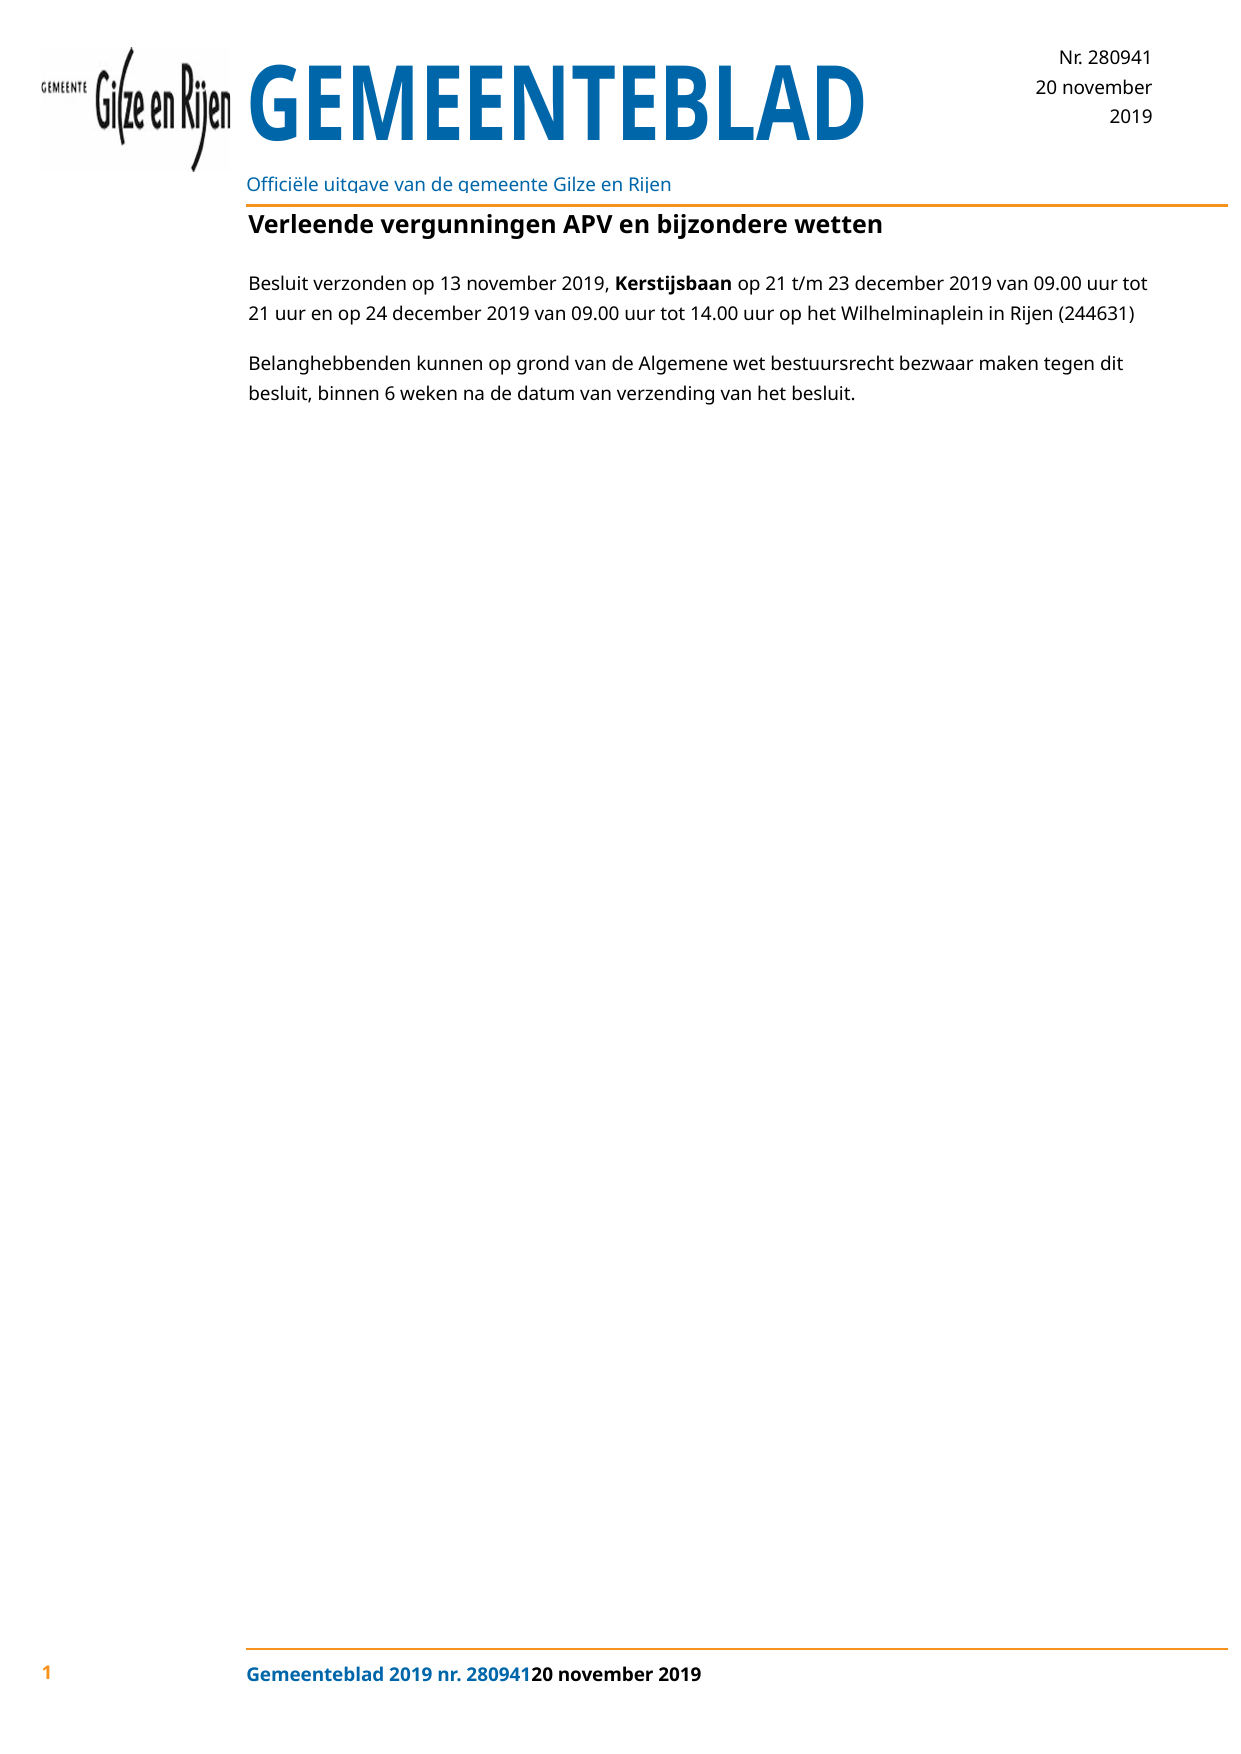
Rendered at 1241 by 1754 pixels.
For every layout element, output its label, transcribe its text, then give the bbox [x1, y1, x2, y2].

text Verleende vergunningen APV en bijzondere wetten [248, 207, 1152, 241]
text Belanghebbenden kunnen op grond van de Algemene wet bestuursrecht bezwaar maken tegen dit besluit, binnen 6 weken na de datum van verzending van het besluit. [248, 350, 1152, 406]
text Besluit verzonden op 13 november 2019, Kerstijsbaan op 21 t/m 23 december 2019 van 09.00 uur tot 21 uur en op 24 december 2019 van 09.00 uur tot 14.00 uur op het Wilhelminaplein in Rijen (244631) [248, 270, 1152, 326]
picture [41, 47, 231, 172]
